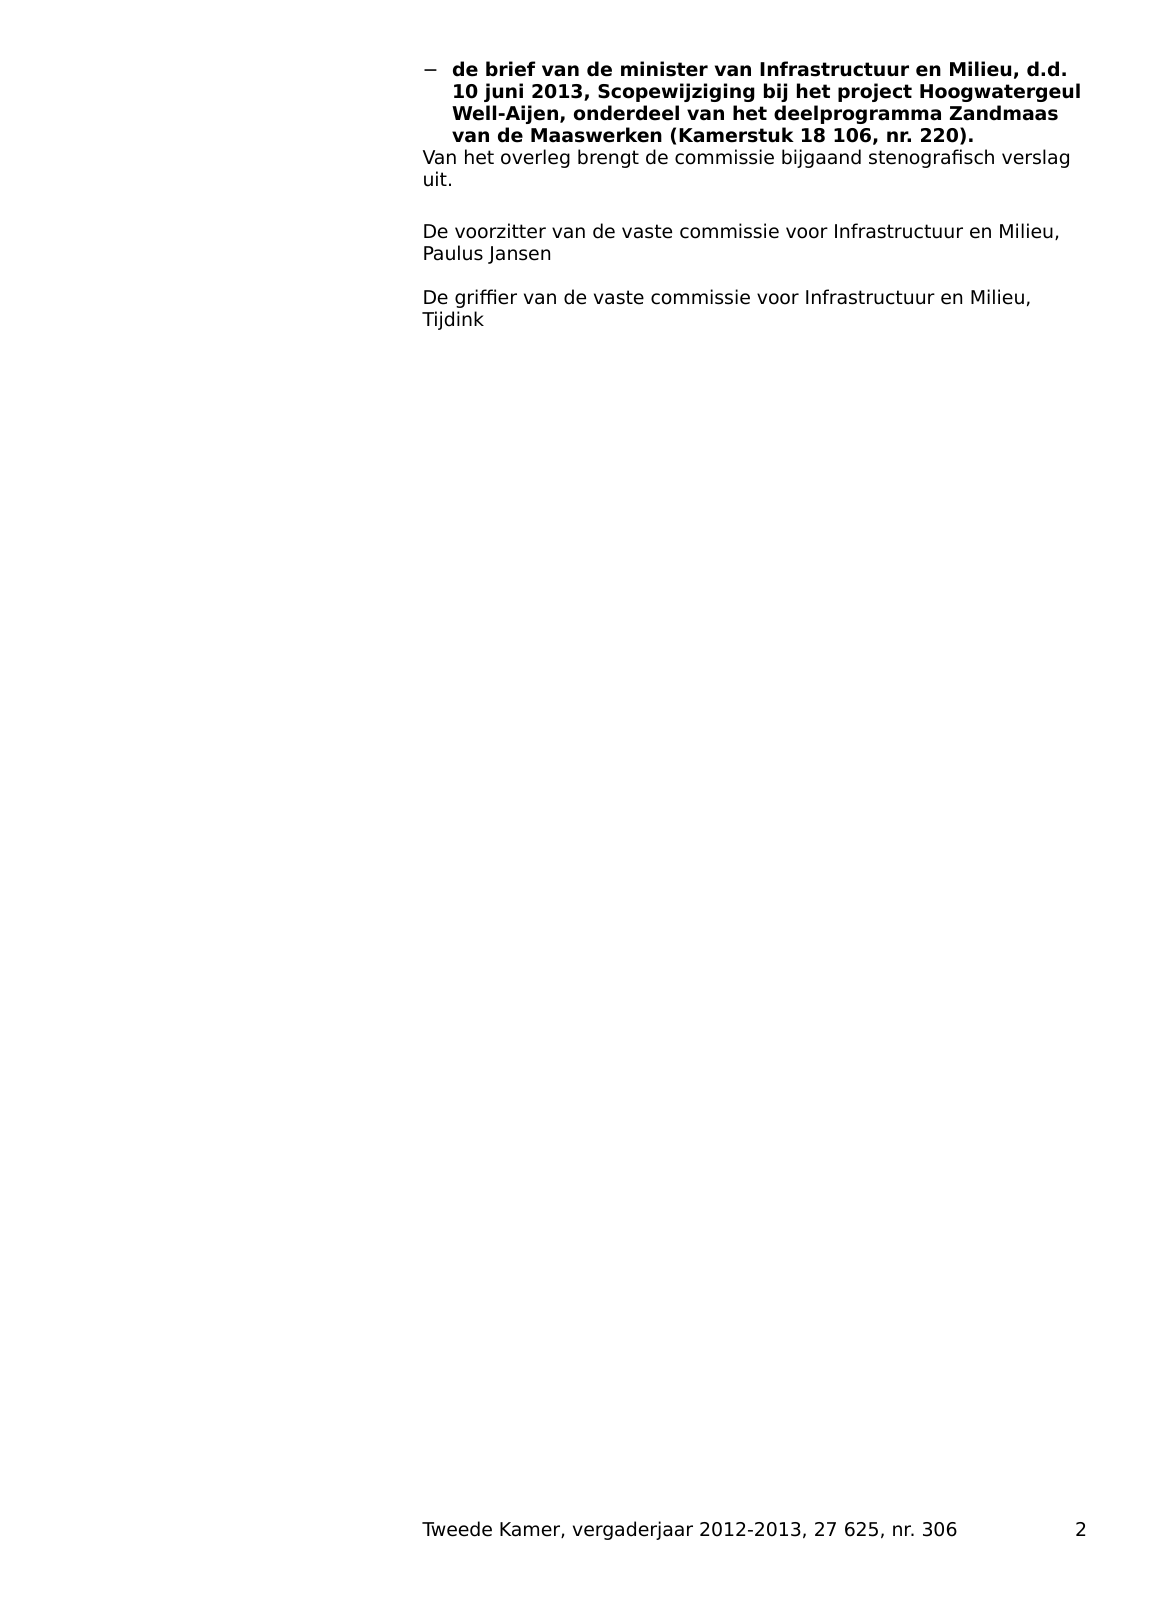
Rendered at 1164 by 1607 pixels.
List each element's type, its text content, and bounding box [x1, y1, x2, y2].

text De voorzitter van de vaste commissie voor Infrastructuur en Milieu, Paulus Jansen [422, 221, 1087, 265]
text De griffier van de vaste commissie voor Infrastructuur en Milieu, Tijdink [422, 287, 1087, 331]
text Van het overleg brengt de commissie bijgaand stenografisch verslag uit. [422, 147, 1087, 191]
text − de brief van de minister van Infrastructuur en Milieu, d.d. 10 juni 2013, Scopewijziging bij het project Hoogwatergeul Well-Aijen, onderdeel van het deelprogramma Zandmaas van de Maaswerken (Kamerstuk 18 106, nr. 220). [422, 59, 1087, 147]
